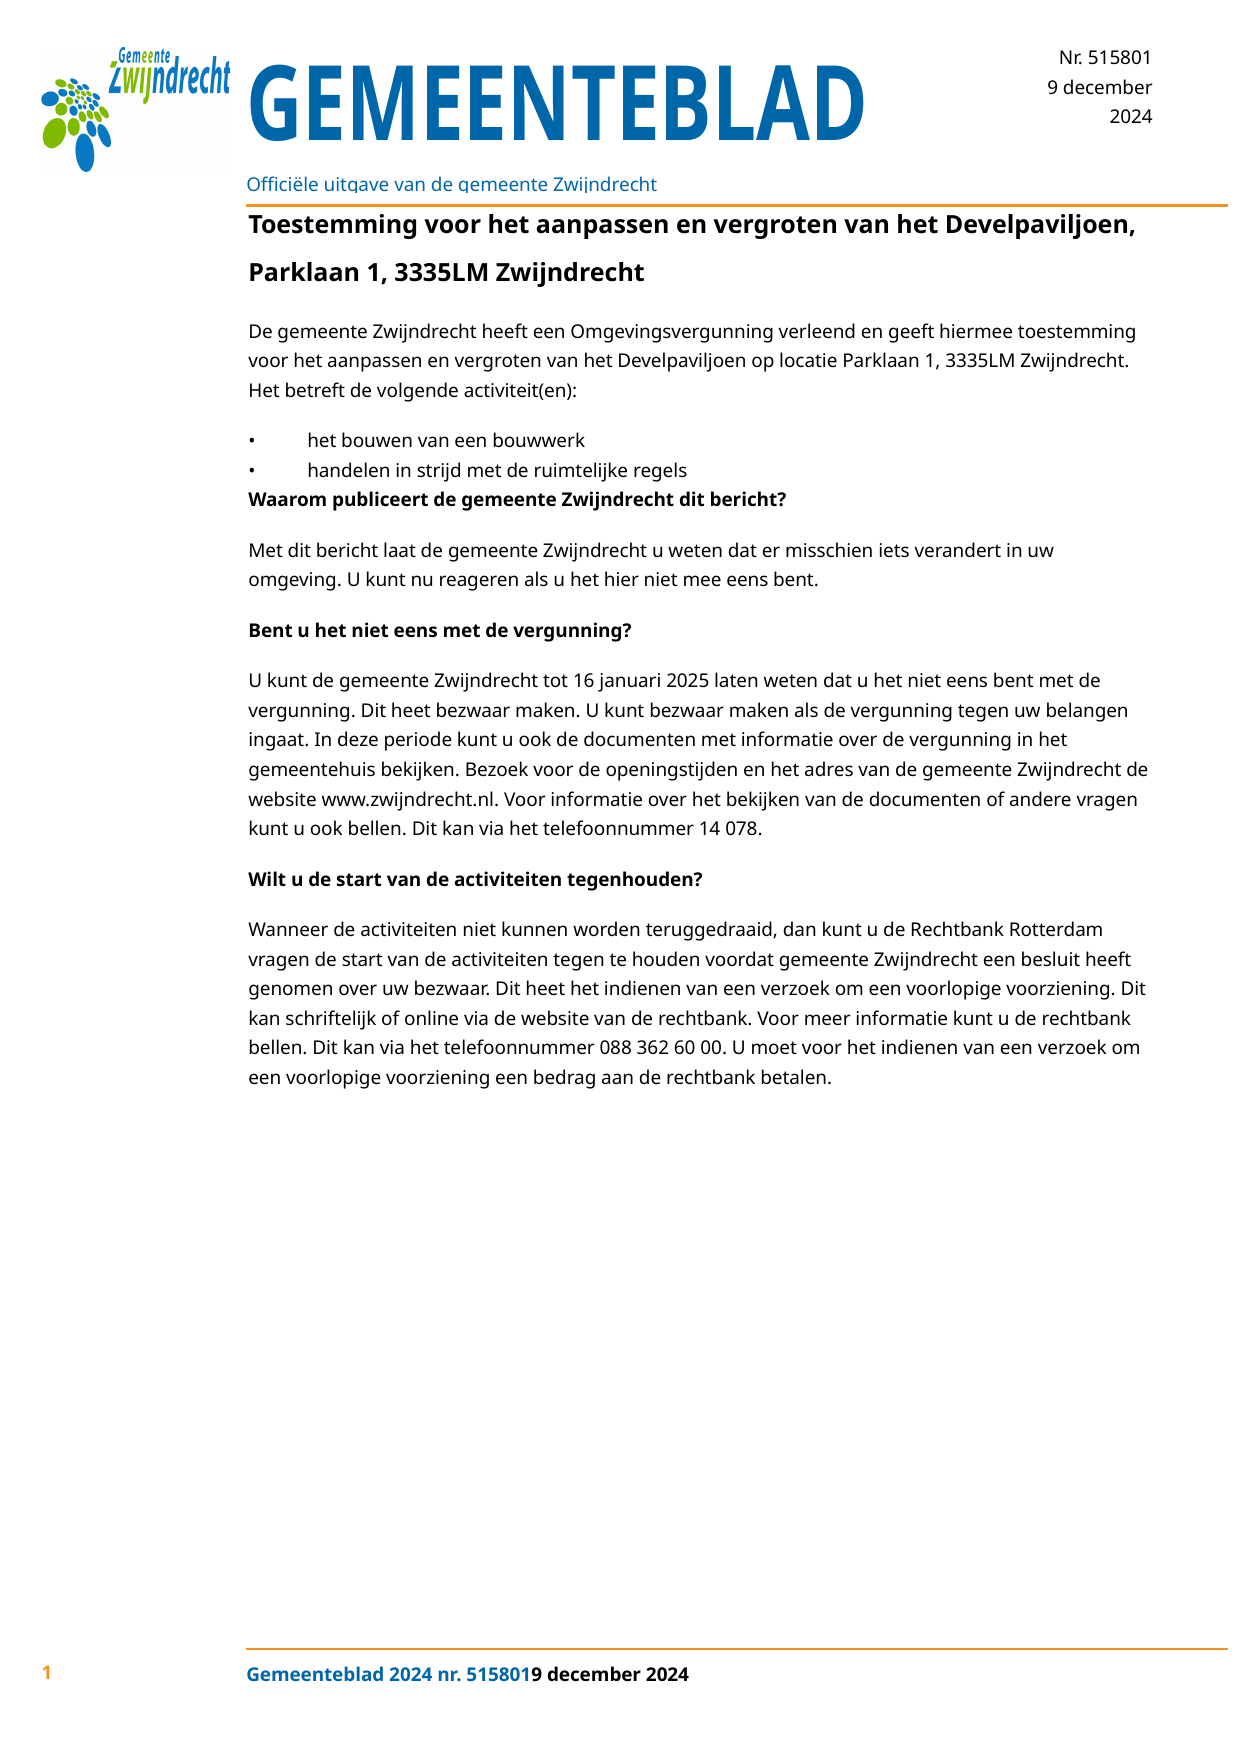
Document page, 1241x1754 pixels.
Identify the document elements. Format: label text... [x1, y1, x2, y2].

text Bent u het niet eens met de vergunning? [248, 617, 1152, 643]
text Toestemming voor het aanpassen en vergroten van het Develpaviljoen, Parklaan 1, 3335LM Zwijndrecht [248, 207, 1152, 288]
text Waarom publiceert de gemeente Zwijndrecht dit bericht? [248, 487, 1152, 512]
text Wilt u de start van de activiteiten tegenhouden? [248, 866, 1152, 892]
picture [41, 47, 231, 172]
list het bouwen van een bouwwerk [248, 427, 1152, 453]
text Met dit bericht laat de gemeente Zwijndrecht u weten dat er misschien iets verandert in uw omgeving. U kunt nu reageren als u het hier niet mee eens bent. [248, 537, 1152, 592]
text De gemeente Zwijndrecht heeft een Omgevingsvergunning verleend en geeft hiermee toestemming voor het aanpassen en vergroten van het Develpaviljoen op locatie Parklaan 1, 3335LM Zwijndrecht. Het betreft de volgende activiteit(en): [248, 318, 1152, 403]
list handelen in strijd met de ruimtelijke regels [248, 457, 1152, 483]
text U kunt de gemeente Zwijndrecht tot 16 januari 2025 laten weten dat u het niet eens bent met de vergunning. Dit heet bezwaar maken. U kunt bezwaar maken als de vergunning tegen uw belangen ingaat. In deze periode kunt u ook de documenten met informatie over de vergunning in het gemeentehuis bekijken. Bezoek voor de openingstijden en het adres van de gemeente Zwijndrecht de website www.zwijndrecht.nl. Voor informatie over het bekijken van de documenten of andere vragen kunt u ook bellen. Dit kan via het telefoonnummer 14 078. [248, 667, 1152, 841]
text Wanneer de activiteiten niet kunnen worden teruggedraaid, dan kunt u de Rechtbank Rotterdam vragen de start van de activiteiten tegen te houden voordat gemeente Zwijndrecht een besluit heeft genomen over uw bezwaar. Dit heet het indienen van een verzoek om een voorlopige voorziening. Dit kan schriftelijk of online via de website van de rechtbank. Voor meer informatie kunt u de rechtbank bellen. Dit kan via het telefoonnummer 088 362 60 00. U moet voor het indienen van een verzoek om een voorlopige voorziening een bedrag aan de rechtbank betalen. [248, 916, 1152, 1090]
